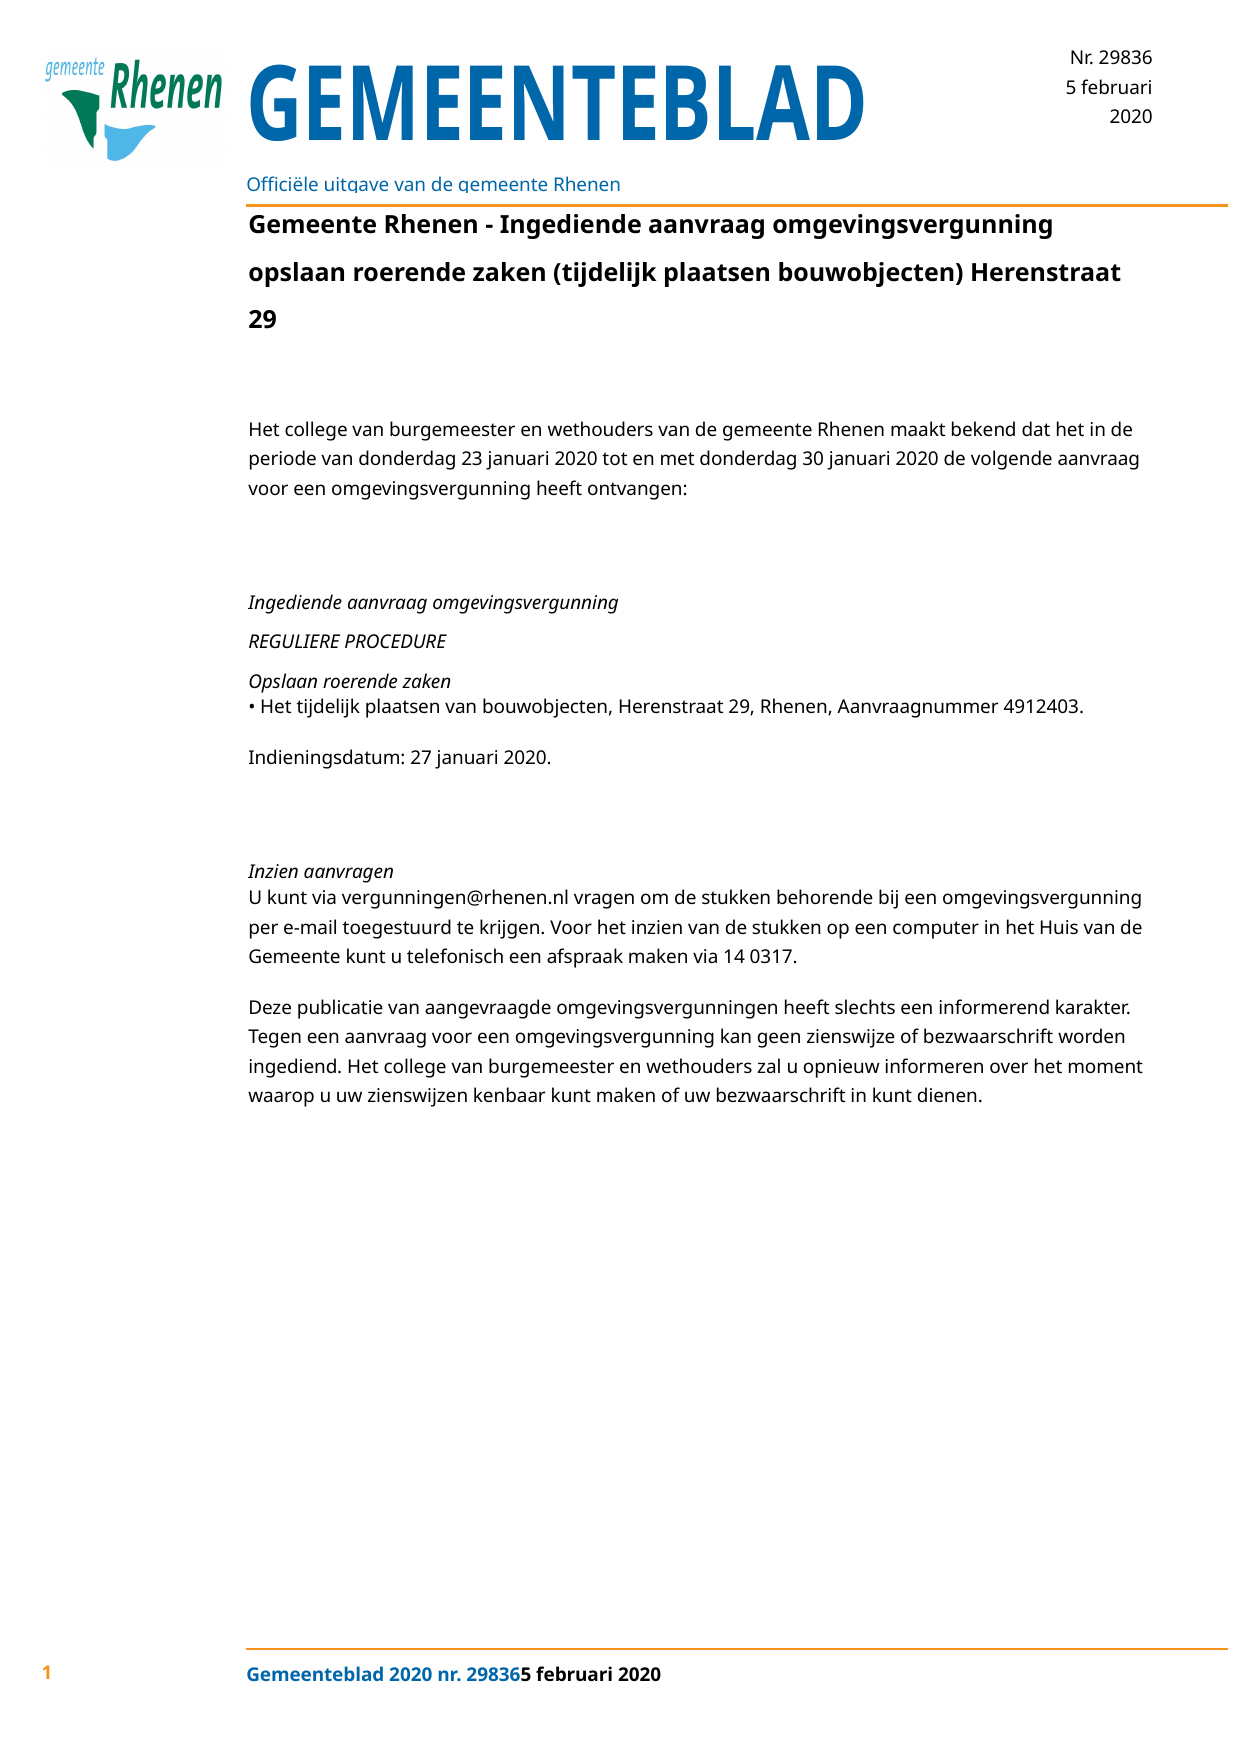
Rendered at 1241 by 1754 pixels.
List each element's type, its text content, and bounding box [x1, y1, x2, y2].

text Het college van burgemeester en wethouders van de gemeente Rhenen maakt bekend dat het in de periode van donderdag 23 januari 2020 tot en met donderdag 30 januari 2020 de volgende aanvraag voor een omgevingsvergunning heeft ontvangen: [248, 416, 1152, 501]
picture [41, 47, 231, 172]
text REGULIERE PROCEDURE [248, 629, 1152, 654]
text Deze publicatie van aangevraagde omgevingsvergunningen heeft slechts een informerend karakter. Tegen een aanvraag voor een omgevingsvergunning kan geen zienswijze of bezwaarschrift worden ingediend. Het college van burgemeester en wethouders zal u opnieuw informeren over het moment waarop u uw zienswijzen kenbaar kunt maken of uw bezwaarschrift in kunt dienen. [248, 994, 1152, 1108]
text U kunt via vergunningen@rhenen.nl vragen om de stukken behorende bij een omgevingsvergunning per e-mail toegestuurd te krijgen. Voor het inzien van de stukken op een computer in het Huis van de Gemeente kunt u telefonisch een afspraak maken via 14 0317. [248, 884, 1152, 969]
text Inzien aanvragen [248, 858, 1152, 884]
text Ingediende aanvraag omgevingsvergunning [248, 589, 1152, 615]
text Indieningsdatum: 27 januari 2020. [248, 744, 1152, 770]
text Gemeente Rhenen - Ingediende aanvraag omgevingsvergunning opslaan roerende zaken (tijdelijk plaatsen bouwobjecten) Herenstraat 29 [248, 207, 1152, 336]
text • Het tijdelijk plaatsen van bouwobjecten, Herenstraat 29, Rhenen, Aanvraagnummer 4912403. [248, 694, 1152, 719]
text Opslaan roerende zaken [248, 668, 1152, 694]
